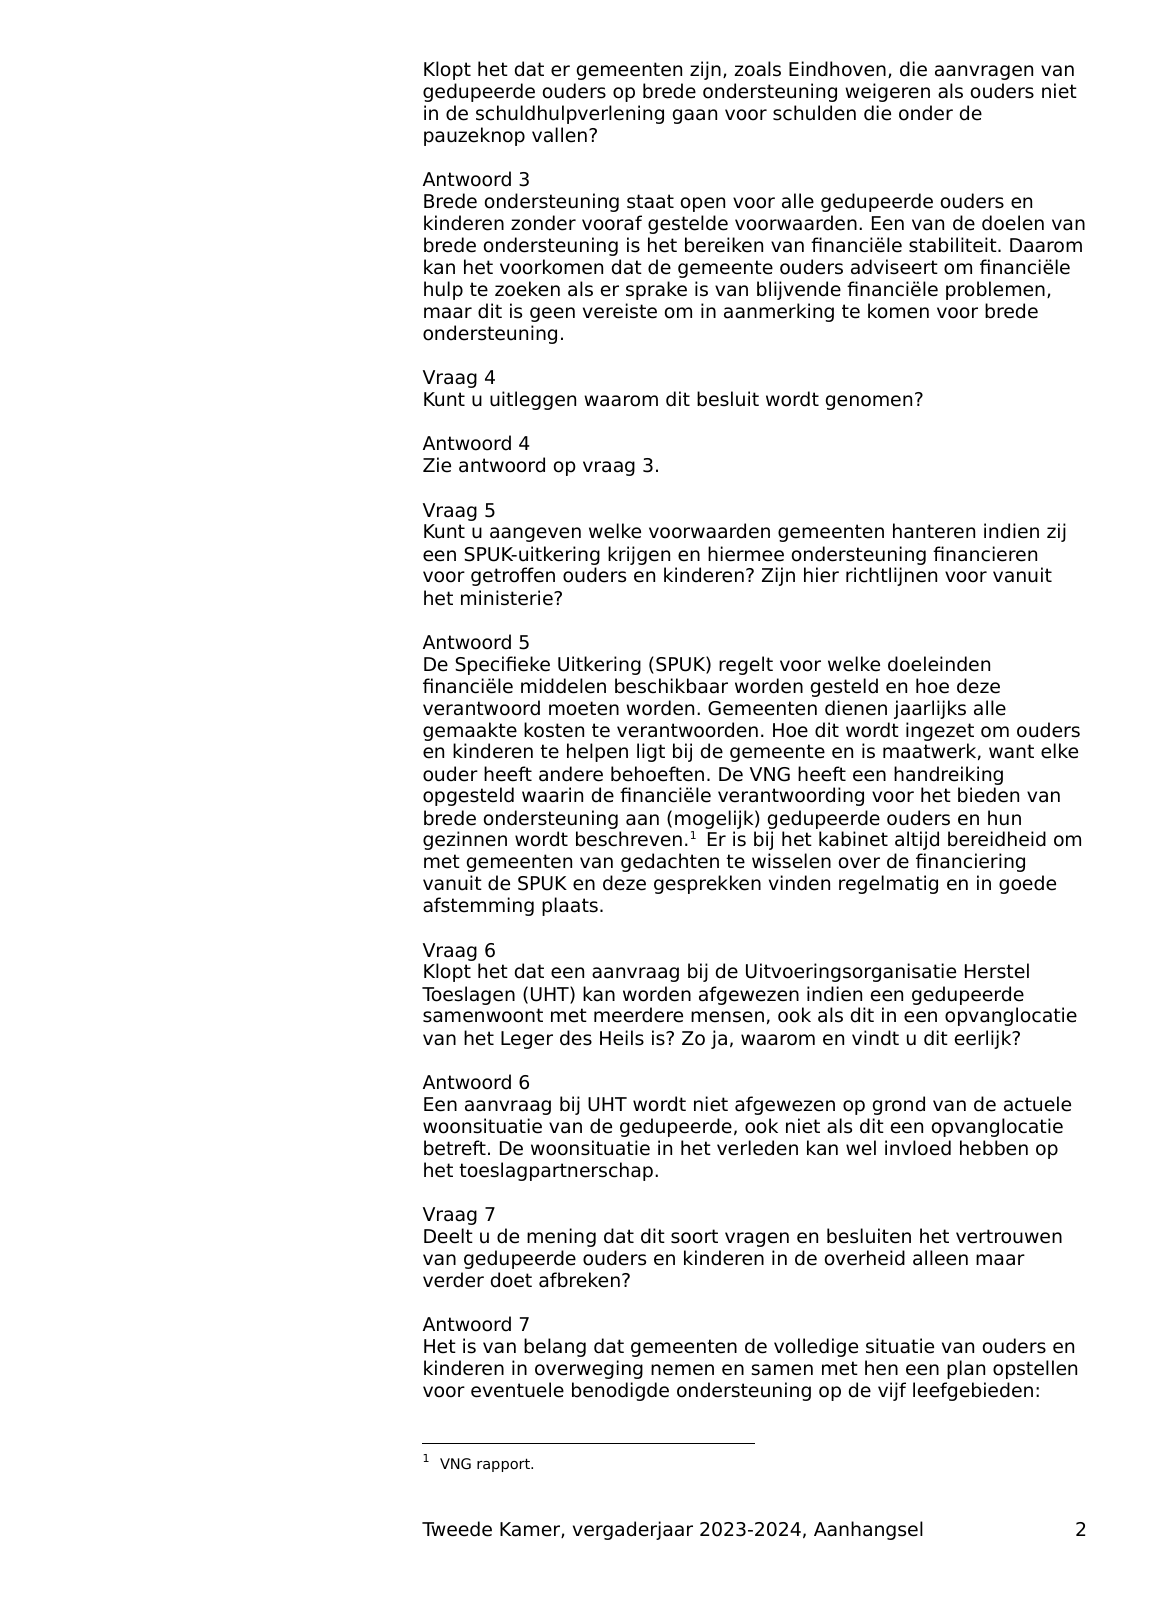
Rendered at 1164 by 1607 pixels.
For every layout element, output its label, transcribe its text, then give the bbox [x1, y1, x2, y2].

text Antwoord 5 [422, 632, 1087, 653]
text Een aanvraag bij UHT wordt niet afgewezen op grond van de actuele woonsituatie van de gedupeerde, ook niet als dit een opvanglocatie betreft. De woonsituatie in het verleden kan wel invloed hebben op het toeslagpartnerschap. [422, 1093, 1087, 1181]
text Kunt u aangeven welke voorwaarden gemeenten hanteren indien zij een SPUK-uitkering krijgen en hiermee ondersteuning financieren voor getroffen ouders en kinderen? Zijn hier richtlijnen voor vanuit het ministerie? [422, 521, 1087, 609]
text Vraag 4 [422, 367, 1087, 389]
text Antwoord 4 [422, 433, 1087, 455]
text Klopt het dat er gemeenten zijn, zoals Eindhoven, die aanvragen van gedupeerde ouders op brede ondersteuning weigeren als ouders niet in de schuldhulpverlening gaan voor schulden die onder de pauzeknop vallen? [422, 59, 1087, 147]
text Antwoord 6 [422, 1072, 1087, 1093]
text Antwoord 3 [422, 169, 1087, 191]
text Brede ondersteuning staat open voor alle gedupeerde ouders en kinderen zonder vooraf gestelde voorwaarden. Een van de doelen van brede ondersteuning is het bereiken van financiële stabiliteit. Daarom kan het voorkomen dat de gemeente ouders adviseert om financiële hulp te zoeken als er sprake is van blijvende financiële problemen, maar dit is geen vereiste om in aanmerking te komen voor brede ondersteuning. [422, 191, 1087, 345]
text Het is van belang dat gemeenten de volledige situatie van ouders en kinderen in overweging nemen en samen met hen een plan opstellen voor eventuele benodigde ondersteuning op de vijf leefgebieden: [422, 1336, 1087, 1402]
text Deelt u de mening dat dit soort vragen en besluiten het vertrouwen van gedupeerde ouders en kinderen in de overheid alleen maar verder doet afbreken? [422, 1226, 1087, 1292]
text Klopt het dat een aanvraag bij de Uitvoeringsorganisatie Herstel Toeslagen (UHT) kan worden afgewezen indien een gedupeerde samenwoont met meerdere mensen, ook als dit in een opvanglocatie van het Leger des Heils is? Zo ja, waarom en vindt u dit eerlijk? [422, 961, 1087, 1049]
text Vraag 5 [422, 499, 1087, 521]
text Vraag 7 [422, 1204, 1087, 1226]
text Antwoord 7 [422, 1314, 1087, 1336]
text Zie antwoord op vraag 3. [422, 455, 1087, 477]
text VNG rapport. [422, 1452, 1087, 1474]
text Kunt u uitleggen waarom dit besluit wordt genomen? [422, 389, 1087, 411]
text Vraag 6 [422, 939, 1087, 961]
text De Specifieke Uitkering (SPUK) regelt voor welke doeleinden financiële middelen beschikbaar worden gesteld en hoe deze verantwoord moeten worden. Gemeenten dienen jaarlijks alle gemaakte kosten te verantwoorden. Hoe dit wordt ingezet om ouders en kinderen te helpen ligt bij de gemeente en is maatwerk, want elke ouder heeft andere behoeften. De VNG heeft een handreiking opgesteld waarin de financiële verantwoording voor het bieden van brede ondersteuning aan (mogelijk) gedupeerde ouders en hun gezinnen wordt beschreven. Er is bij het kabinet altijd bereidheid om met gemeenten van gedachten te wisselen over de financiering vanuit de SPUK en deze gesprekken vinden regelmatig en in goede afstemming plaats. [422, 653, 1087, 917]
